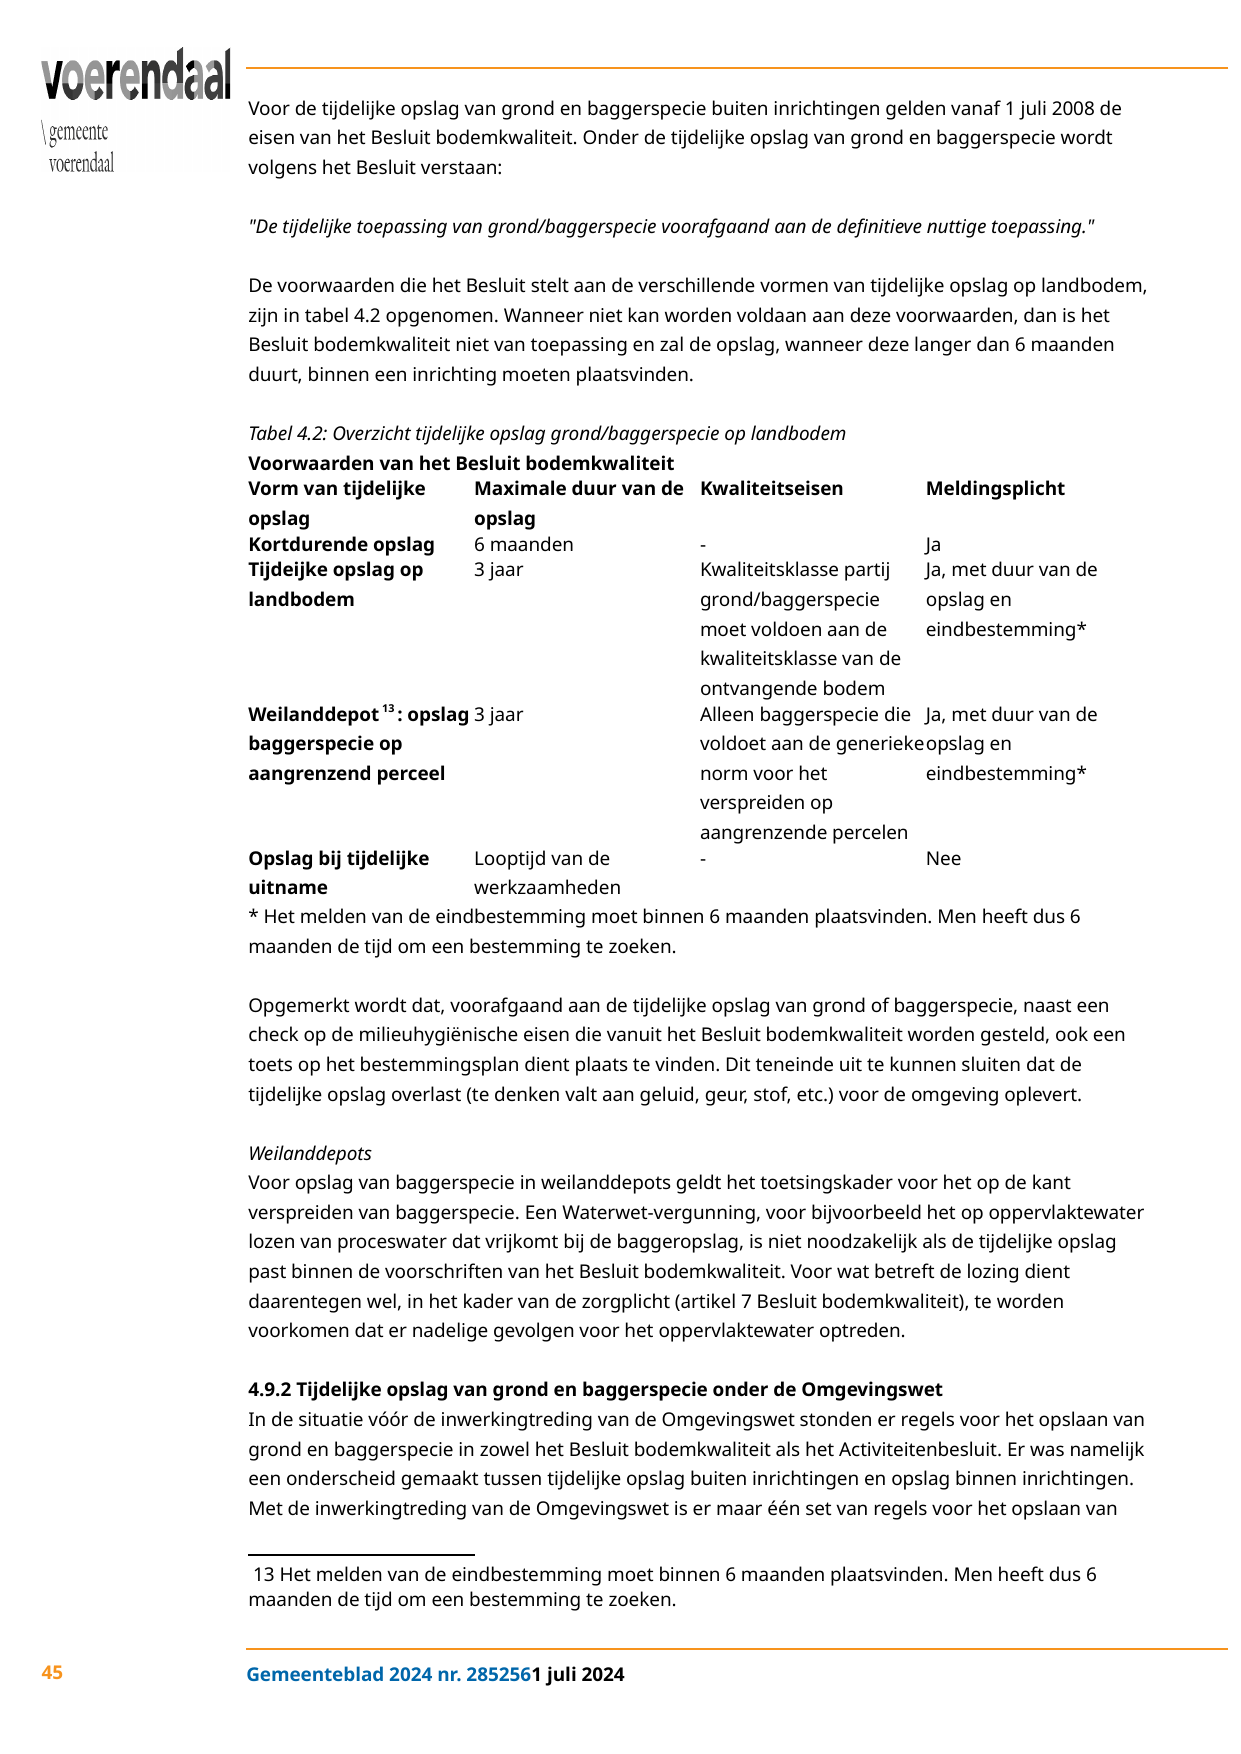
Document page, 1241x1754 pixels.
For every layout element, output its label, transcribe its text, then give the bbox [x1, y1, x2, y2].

text Voor de tijdelijke opslag van grond en baggerspecie buiten inrichtingen gelden vanaf 1 juli 2008 de eisen van het Besluit bodemkwaliteit. Onder de tijdelijke opslag van grond en baggerspecie wordt volgens het Besluit verstaan: [248, 95, 1152, 180]
table_cell Meldingsplicht [926, 476, 1152, 531]
table_cell Looptijd van de werkzaamheden [474, 845, 700, 900]
table_cell Kwaliteitseisen [700, 476, 926, 531]
table_cell Vorm van tijdelijke opslag [248, 476, 474, 531]
table_cell Ja, met duur van de opslag en eindbestemming* [926, 557, 1152, 701]
text Opgemerkt wordt dat, voorafgaand aan de tijdelijke opslag van grond of baggerspecie, naast een check op de milieuhygiënische eisen die vanuit het Besluit bodemkwaliteit worden gesteld, ook een toets op het bestemmingsplan dient plaats te vinden. Dit teneinde uit te kunnen sluiten dat de tijdelijke opslag overlast (te denken valt aan geluid, geur, stof, etc.) voor de omgeving oplevert. [248, 992, 1152, 1107]
table_cell Alleen baggerspecie die voldoet aan de generieke norm voor het verspreiden op aangrenzende percelen [700, 701, 926, 845]
table_cell Ja [926, 531, 1152, 557]
table_cell Weilanddepot: opslag baggerspecie op aangrenzend perceel [248, 701, 474, 845]
table_cell Kortdurende opslag [248, 531, 474, 557]
text De voorwaarden die het Besluit stelt aan de verschillende vormen van tijdelijke opslag op landbodem, zijn in tabel 4.2 opgenomen. Wanneer niet kan worden voldaan aan deze voorwaarden, dan is het Besluit bodemkwaliteit niet van toepassing en zal de opslag, wanneer deze langer dan 6 maanden duurt, binnen een inrichting moeten plaatsvinden. [248, 272, 1152, 387]
table_cell Tijdeijke opslag op landbodem [248, 557, 474, 701]
table_cell Opslag bij tijdelijke uitname [248, 845, 474, 900]
table_cell 3 jaar [474, 701, 700, 845]
table_cell Ja, met duur van de opslag en eindbestemming* [926, 701, 1152, 845]
table_cell - [700, 845, 926, 900]
text Voor opslag van baggerspecie in weilanddepots geldt het toetsingskader voor het op de kant verspreiden van baggerspecie. Een Waterwet-vergunning, voor bijvoorbeeld het op oppervlaktewater lozen van proceswater dat vrijkomt bij de baggeropslag, is niet noodzakelijk als de tijdelijke opslag past binnen de voorschriften van het Besluit bodemkwaliteit. Voor wat betreft de lozing dient daarentegen wel, in het kader van de zorgplicht (artikel 7 Besluit bodemkwaliteit), te worden voorkomen dat er nadelige gevolgen voor het oppervlaktewater optreden. [248, 1169, 1152, 1343]
table_cell 6 maanden [474, 531, 700, 557]
picture [41, 47, 231, 172]
text 4.9.2 Tijdelijke opslag van grond en baggerspecie onder de Omgevingswet [248, 1377, 1152, 1402]
text In de situatie vóór de inwerkingtreding van de Omgevingswet stonden er regels voor het opslaan van grond en baggerspecie in zowel het Besluit bodemkwaliteit als het Activiteitenbesluit. Er was namelijk een onderscheid gemaakt tussen tijdelijke opslag buiten inrichtingen en opslag binnen inrichtingen. Met de inwerkingtreding van de Omgevingswet is er maar één set van regels voor het opslaan van [248, 1406, 1152, 1521]
table_cell Maximale duur van de opslag [474, 476, 700, 531]
table_cell 3 jaar [474, 557, 700, 701]
table_header Voorwaarden van het Besluit bodemkwaliteit [248, 450, 1152, 476]
text * Het melden van de eindbestemming moet binnen 6 maanden plaatsvinden. Men heeft dus 6 maanden de tijd om een bestemming te zoeken. [248, 903, 1152, 959]
table_cell Kwaliteitsklasse partij grond/baggerspecie moet voldoen aan de kwaliteitsklasse van de ontvangende bodem [700, 557, 926, 701]
text Tabel 4.2: Overzicht tijdelijke opslag grond/baggerspecie op landbodem [248, 420, 1152, 446]
text Weilanddepots [248, 1140, 1152, 1166]
table_cell - [700, 531, 926, 557]
table_cell Nee [926, 845, 1152, 900]
text "De tijdelijke toepassing van grond/baggerspecie voorafgaand aan de definitieve nuttige toepassing." [248, 213, 1152, 239]
